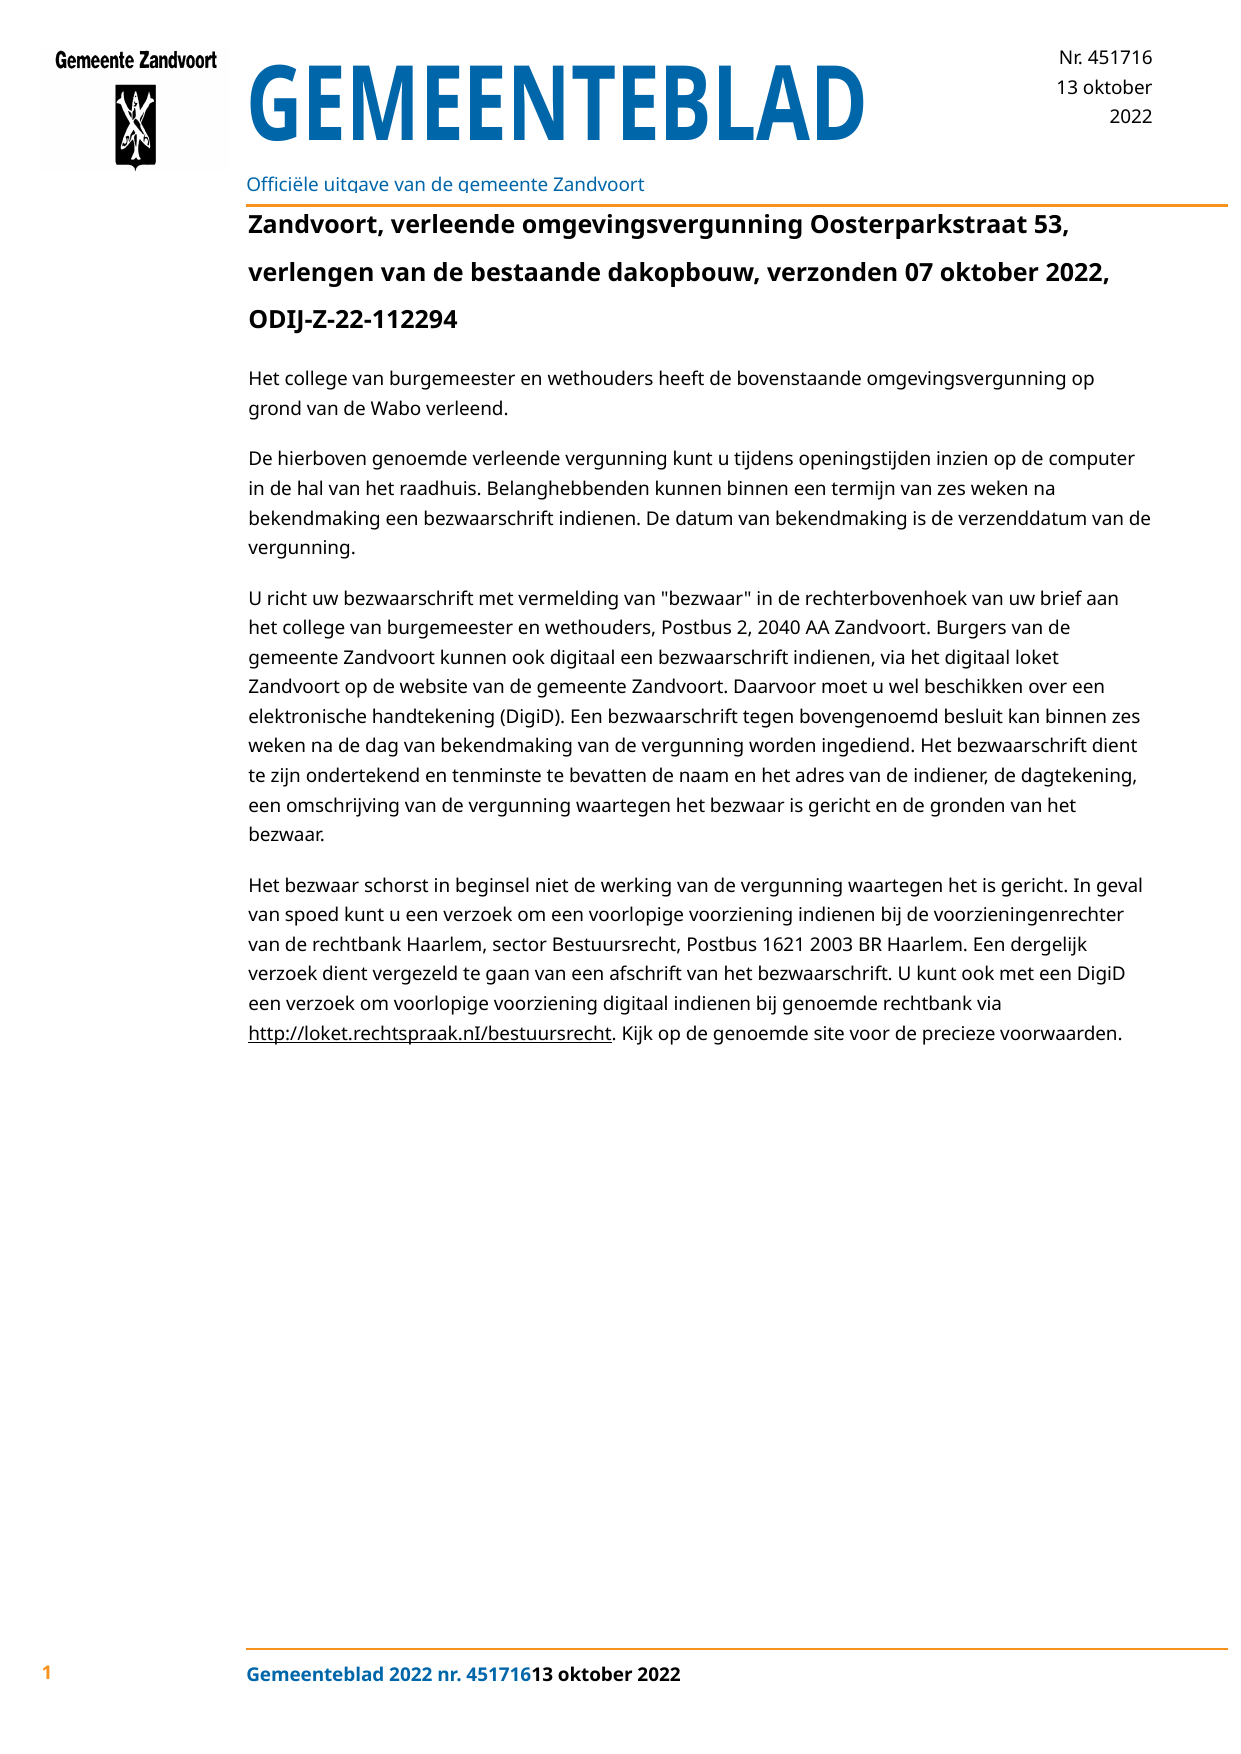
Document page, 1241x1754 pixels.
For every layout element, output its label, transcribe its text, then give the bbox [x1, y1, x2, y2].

picture [41, 47, 231, 172]
text Zandvoort, verleende omgevingsvergunning Oosterparkstraat 53, verlengen van de bestaande dakopbouw, verzonden 07 oktober 2022, ODIJ-Z-22-112294 [248, 207, 1152, 336]
text U richt uw bezwaarschrift met vermelding van "bezwaar" in de rechterbovenhoek van uw brief aan het college van burgemeester en wethouders, Postbus 2, 2040 AA Zandvoort. Burgers van de gemeente Zandvoort kunnen ook digitaal een bezwaarschrift indienen, via het digitaal loket Zandvoort op de website van de gemeente Zandvoort. Daarvoor moet u wel beschikken over een elektronische handtekening (DigiD). Een bezwaarschrift tegen bovengenoemd besluit kan binnen zes weken na de dag van bekendmaking van de vergunning worden ingediend. Het bezwaarschrift dient te zijn ondertekend en tenminste te bevatten de naam en het adres van de indiener, de dagtekening, een omschrijving van de vergunning waartegen het bezwaar is gericht en de gronden van het bezwaar. [248, 585, 1152, 847]
text De hierboven genoemde verleende vergunning kunt u tijdens openingstijden inzien op de computer in de hal van het raadhuis. Belanghebbenden kunnen binnen een termijn van zes weken na bekendmaking een bezwaarschrift indienen. De datum van bekendmaking is de verzenddatum van de vergunning. [248, 446, 1152, 560]
text Het college van burgemeester en wethouders heeft de bovenstaande omgevingsvergunning op grond van de Wabo verleend. [248, 366, 1152, 421]
text Het bezwaar schorst in beginsel niet de werking van de vergunning waartegen het is gericht. In geval van spoed kunt u een verzoek om een voorlopige voorziening indienen bij de voorzieningenrechter van de rechtbank Haarlem, sector Bestuursrecht, Postbus 1621 2003 BR Haarlem. Een dergelijk verzoek dient vergezeld te gaan van een afschrift van het bezwaarschrift. U kunt ook met een DigiD een verzoek om voorlopige voorziening digitaal indienen bij genoemde rechtbank via http://loket.rechtspraak.nI/bestuursrecht. Kijk op de genoemde site voor de precieze voorwaarden. [248, 872, 1152, 1045]
